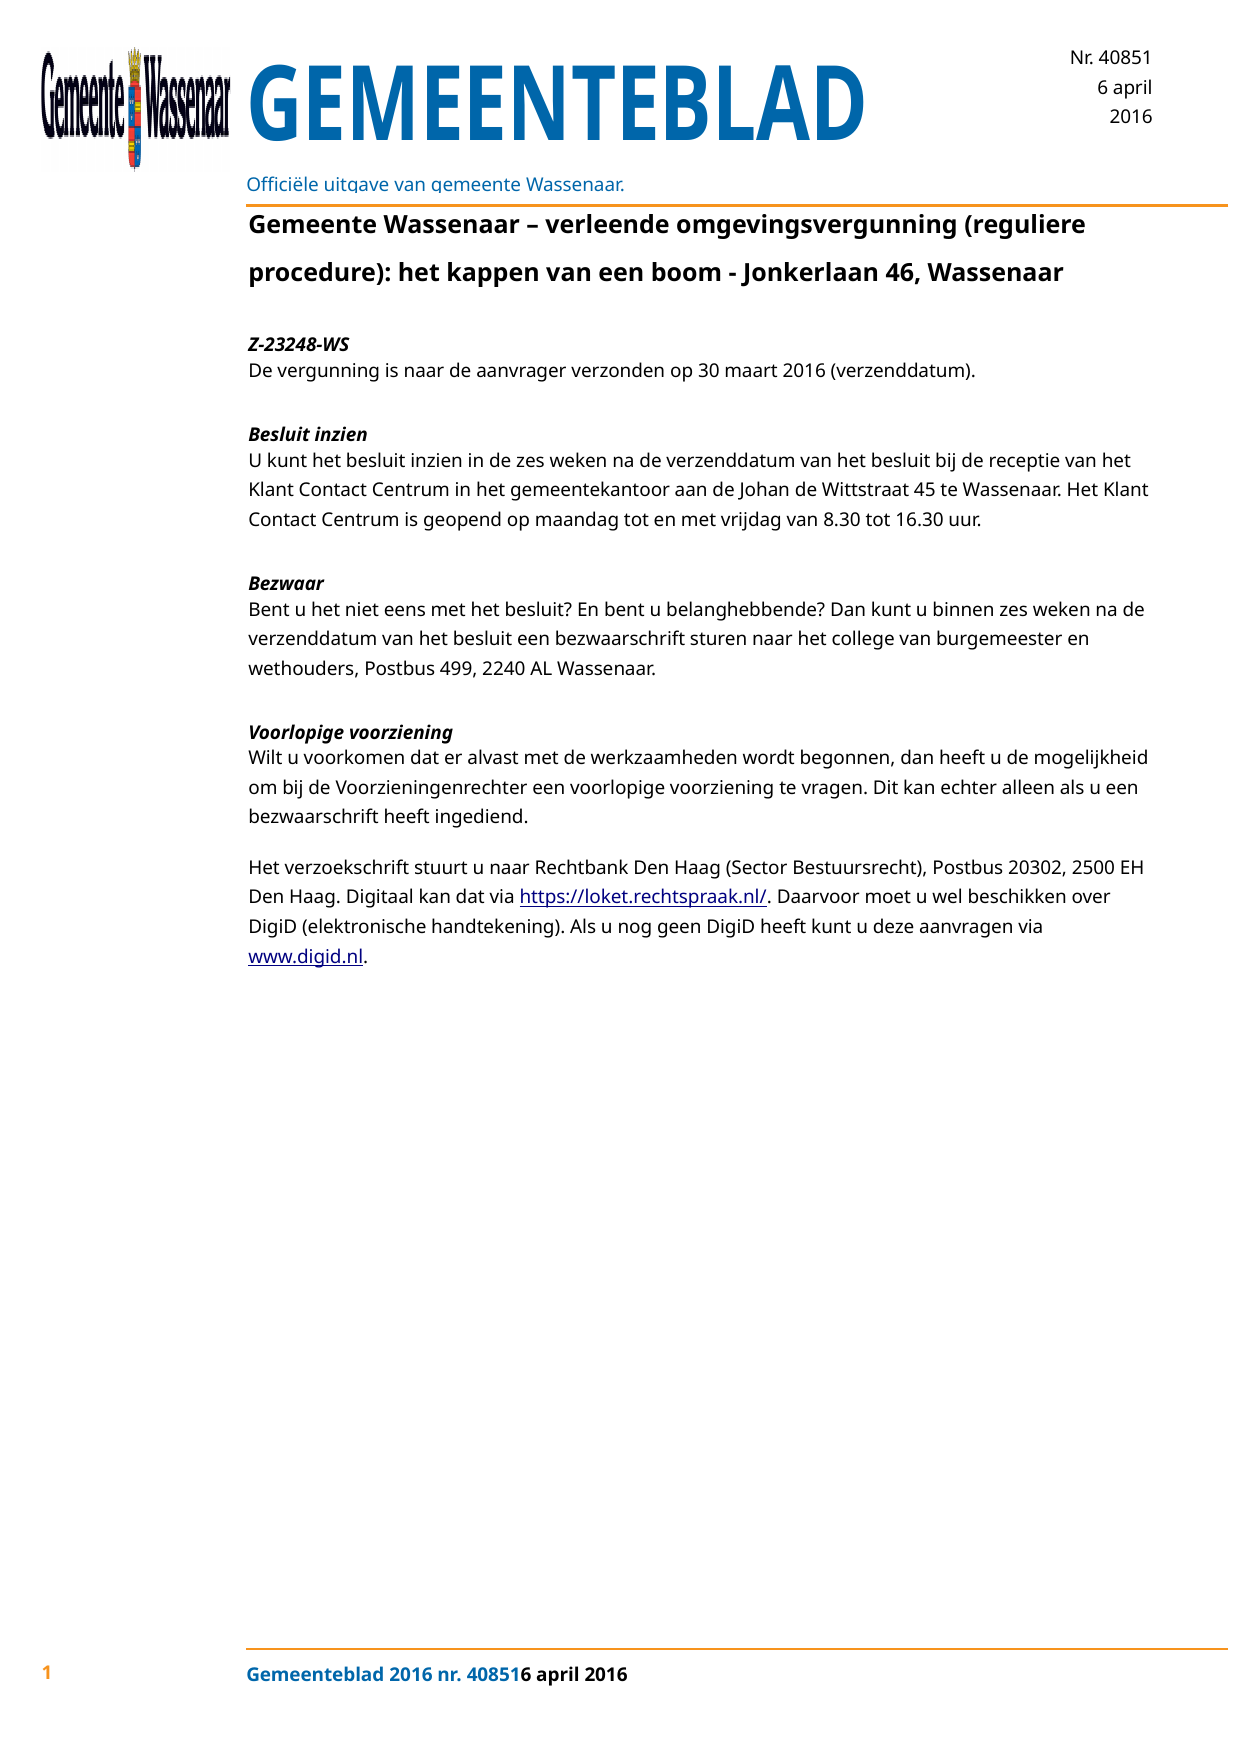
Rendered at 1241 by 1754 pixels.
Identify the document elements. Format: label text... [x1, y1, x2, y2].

text U kunt het besluit inzien in de zes weken na de verzenddatum van het besluit bij de receptie van het Klant Contact Centrum in het gemeentekantoor aan de Johan de Wittstraat 45 te Wassenaar. Het Klant Contact Centrum is geopend op maandag tot en met vrijdag van 8.30 tot 16.30 uur. [248, 447, 1152, 532]
text Bezwaar [248, 570, 1152, 596]
text Voorlopige voorziening [248, 719, 1152, 744]
text Bent u het niet eens met het besluit? En bent u belanghebbende? Dan kunt u binnen zes weken na de verzenddatum van het besluit een bezwaarschrift sturen naar het college van burgemeester en wethouders, Postbus 499, 2240 AL Wassenaar. [248, 596, 1152, 681]
text Z-23248-WS [248, 331, 1152, 357]
text De vergunning is naar de aanvrager verzonden op 30 maart 2016 (verzenddatum). [248, 357, 1152, 383]
text Gemeente Wassenaar – verleende omgevingsvergunning (reguliere procedure): het kappen van een boom - Jonkerlaan 46, Wassenaar [248, 207, 1152, 288]
text Wilt u voorkomen dat er alvast met de werkzaamheden wordt begonnen, dan heeft u de mogelijkheid om bij de Voorzieningenrechter een voorlopige voorziening te vragen. Dit kan echter alleen als u een bezwaarschrift heeft ingediend. [248, 744, 1152, 829]
text Het verzoekschrift stuurt u naar Rechtbank Den Haag (Sector Bestuursrecht), Postbus 20302, 2500 EH Den Haag. Digitaal kan dat via https://loket.rechtspraak.nl/. Daarvoor moet u wel beschikken over DigiD (elektronische handtekening). Als u nog geen DigiD heeft kunt u deze aanvragen via www.digid.nl. [248, 854, 1152, 969]
picture [41, 47, 231, 172]
text Besluit inzien [248, 421, 1152, 447]
